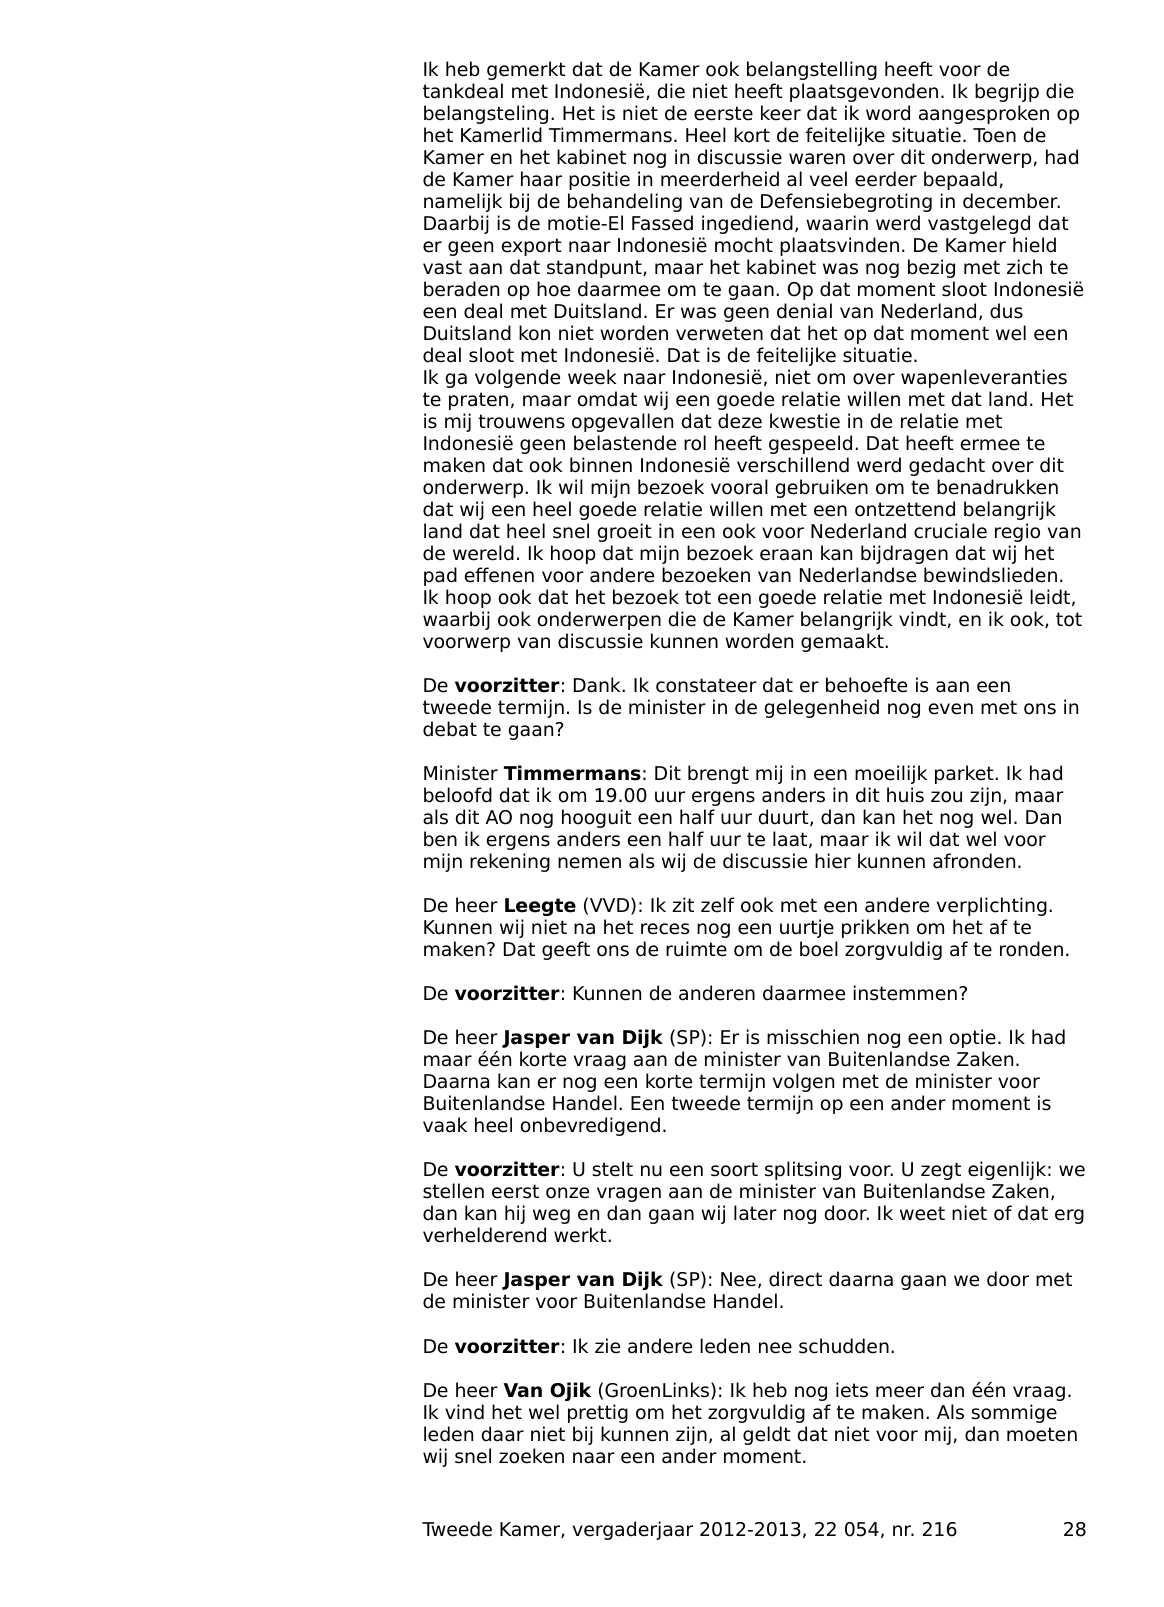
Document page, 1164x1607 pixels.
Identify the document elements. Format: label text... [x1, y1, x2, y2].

text De heer Jasper van Dijk (SP): Nee, direct daarna gaan we door met de minister voor Buitenlandse Handel. [422, 1269, 1087, 1313]
text Ik heb gemerkt dat de Kamer ook belangstelling heeft voor de tankdeal met Indonesië, die niet heeft plaatsgevonden. Ik begrijp die belangsteling. Het is niet de eerste keer dat ik word aangesproken op het Kamerlid Timmermans. Heel kort de feitelijke situatie. Toen de Kamer en het kabinet nog in discussie waren over dit onderwerp, had de Kamer haar positie in meerderheid al veel eerder bepaald, namelijk bij de behandeling van de Defensiebegroting in december. Daarbij is de motie-El Fassed ingediend, waarin werd vastgelegd dat er geen export naar Indonesië mocht plaatsvinden. De Kamer hield vast aan dat standpunt, maar het kabinet was nog bezig met zich te beraden op hoe daarmee om te gaan. Op dat moment sloot Indonesië een deal met Duitsland. Er was geen denial van Nederland, dus Duitsland kon niet worden verweten dat het op dat moment wel een deal sloot met Indonesië. Dat is de feitelijke situatie. [422, 59, 1087, 367]
text De voorzitter: Ik zie andere leden nee schudden. [422, 1336, 1087, 1357]
text De voorzitter: U stelt nu een soort splitsing voor. U zegt eigenlijk: we stellen eerst onze vragen aan de minister van Buitenlandse Zaken, dan kan hij weg en dan gaan wij later nog door. Ik weet niet of dat erg verhelderend werkt. [422, 1159, 1087, 1247]
text De heer Van Ojik (GroenLinks): Ik heb nog iets meer dan één vraag. Ik vind het wel prettig om het zorgvuldig af te maken. Als sommige leden daar niet bij kunnen zijn, al geldt dat niet voor mij, dan moeten wij snel zoeken naar een ander moment. [422, 1380, 1087, 1468]
text De heer Leegte (VVD): Ik zit zelf ook met een andere verplichting. Kunnen wij niet na het reces nog een uurtje prikken om het af te maken? Dat geeft ons de ruimte om de boel zorgvuldig af te ronden. [422, 895, 1087, 961]
text Ik ga volgende week naar Indonesië, niet om over wapenleveranties te praten, maar omdat wij een goede relatie willen met dat land. Het is mij trouwens opgevallen dat deze kwestie in de relatie met Indonesië geen belastende rol heeft gespeeld. Dat heeft ermee te maken dat ook binnen Indonesië verschillend werd gedacht over dit onderwerp. Ik wil mijn bezoek vooral gebruiken om te benadrukken dat wij een heel goede relatie willen met een ontzettend belangrijk land dat heel snel groeit in een ook voor Nederland cruciale regio van de wereld. Ik hoop dat mijn bezoek eraan kan bijdragen dat wij het pad effenen voor andere bezoeken van Nederlandse bewindslieden. Ik hoop ook dat het bezoek tot een goede relatie met Indonesië leidt, waarbij ook onderwerpen die de Kamer belangrijk vindt, en ik ook, tot voorwerp van discussie kunnen worden gemaakt. [422, 367, 1087, 652]
text De voorzitter: Dank. Ik constateer dat er behoefte is aan een tweede termijn. Is de minister in de gelegenheid nog even met ons in debat te gaan? [422, 675, 1087, 741]
text De heer Jasper van Dijk (SP): Er is misschien nog een optie. Ik had maar één korte vraag aan de minister van Buitenlandse Zaken. Daarna kan er nog een korte termijn volgen met de minister voor Buitenlandse Handel. Een tweede termijn op een ander moment is vaak heel onbevredigend. [422, 1027, 1087, 1137]
text De voorzitter: Kunnen de anderen daarmee instemmen? [422, 983, 1087, 1005]
text Minister Timmermans: Dit brengt mij in een moeilijk parket. Ik had beloofd dat ik om 19.00 uur ergens anders in dit huis zou zijn, maar als dit AO nog hooguit een half uur duurt, dan kan het nog wel. Dan ben ik ergens anders een half uur te laat, maar ik wil dat wel voor mijn rekening nemen als wij de discussie hier kunnen afronden. [422, 763, 1087, 873]
